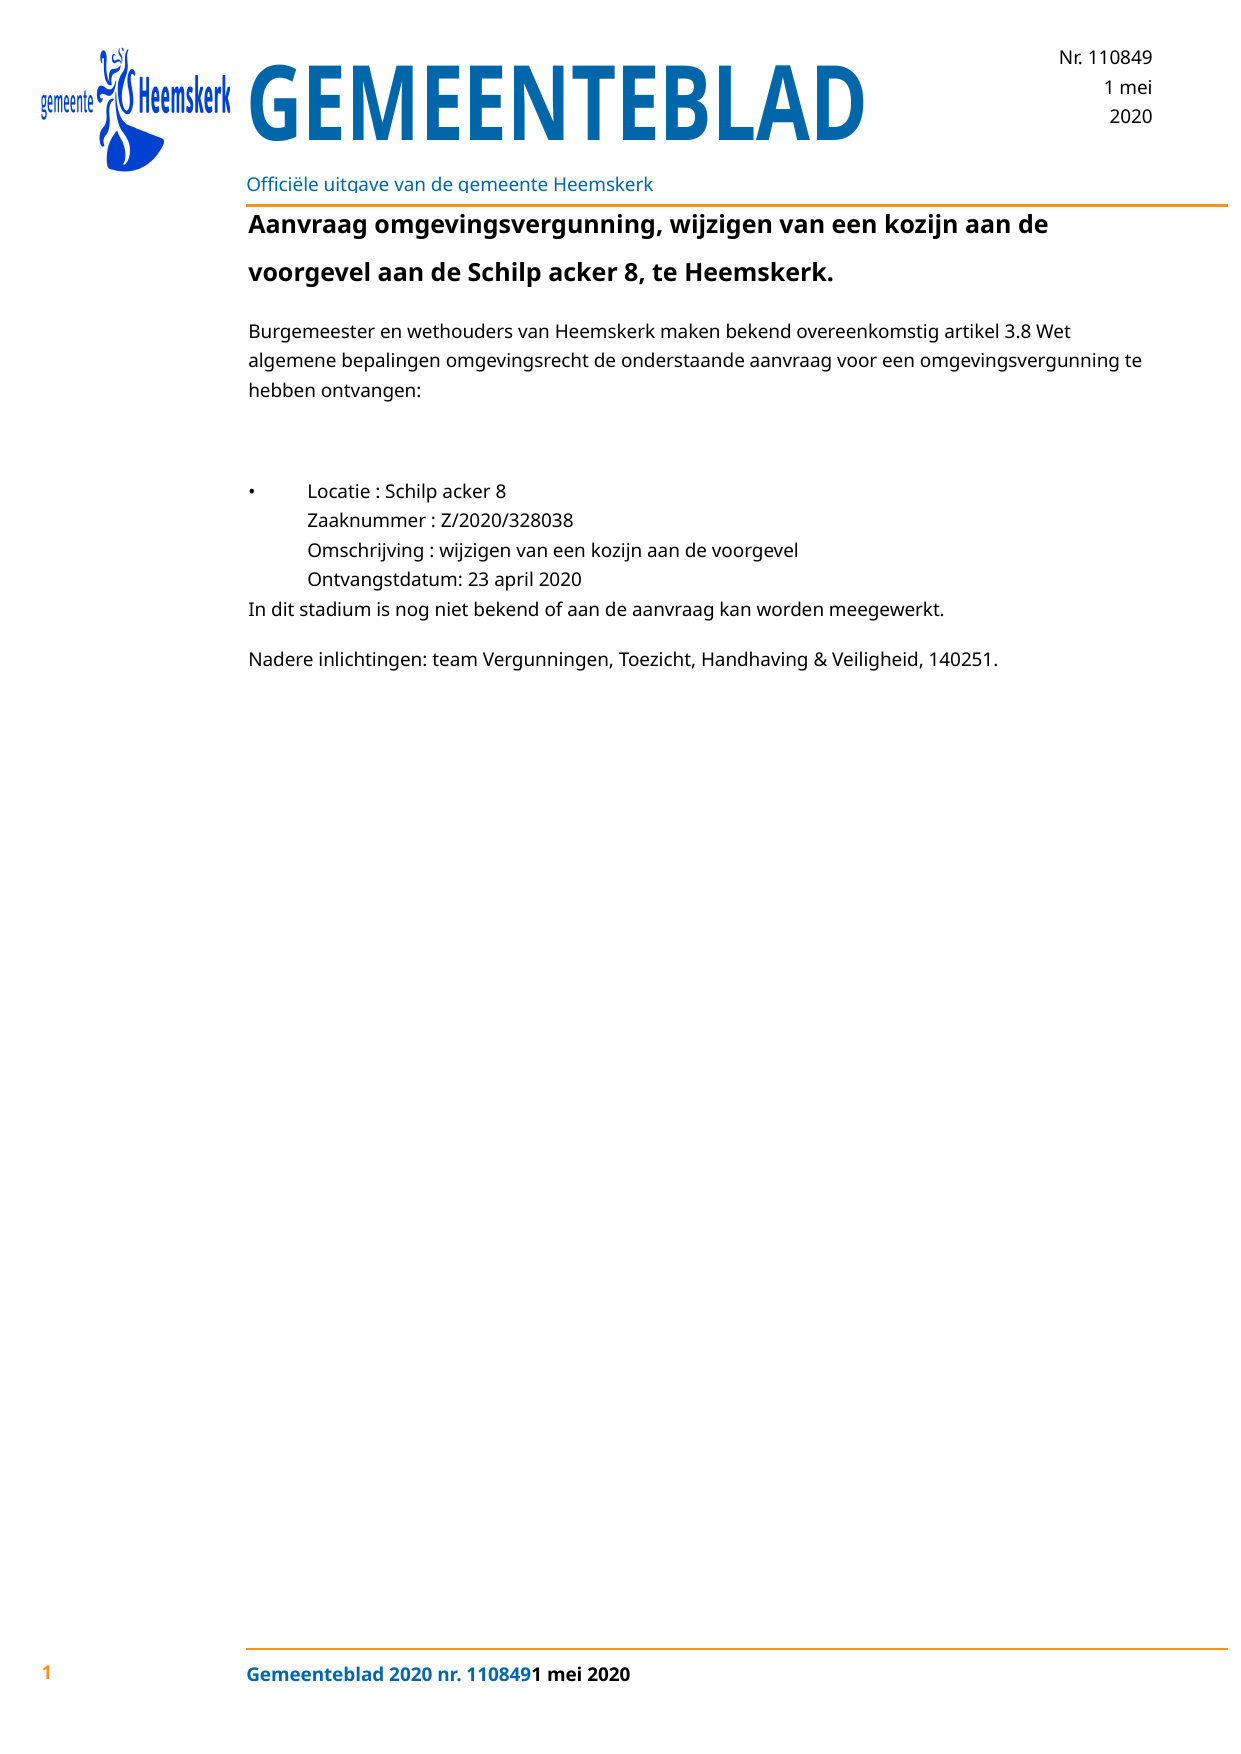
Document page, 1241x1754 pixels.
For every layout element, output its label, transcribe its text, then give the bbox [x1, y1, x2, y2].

list Zaaknummer : Z/2020/328038 [248, 507, 1152, 533]
list Ontvangstdatum: 23 april 2020 [248, 567, 1152, 592]
list Locatie : Schilp acker 8 [248, 478, 1152, 504]
text Aanvraag omgevingsvergunning, wijzigen van een kozijn aan de voorgevel aan de Schilp acker 8, te Heemskerk. [248, 207, 1152, 288]
text Burgemeester en wethouders van Heemskerk maken bekend overeenkomstig artikel 3.8 Wet algemene bepalingen omgevingsrecht de onderstaande aanvraag voor een omgevingsvergunning te hebben ontvangen: [248, 318, 1152, 403]
list Omschrijving : wijzigen van een kozijn aan de voorgevel [248, 537, 1152, 563]
text In dit stadium is nog niet bekend of aan de aanvraag kan worden meegewerkt. [248, 596, 1152, 622]
text Nadere inlichtingen: team Vergunningen, Toezicht, Handhaving & Veiligheid, 140251. [248, 647, 1152, 672]
picture [41, 47, 231, 172]
